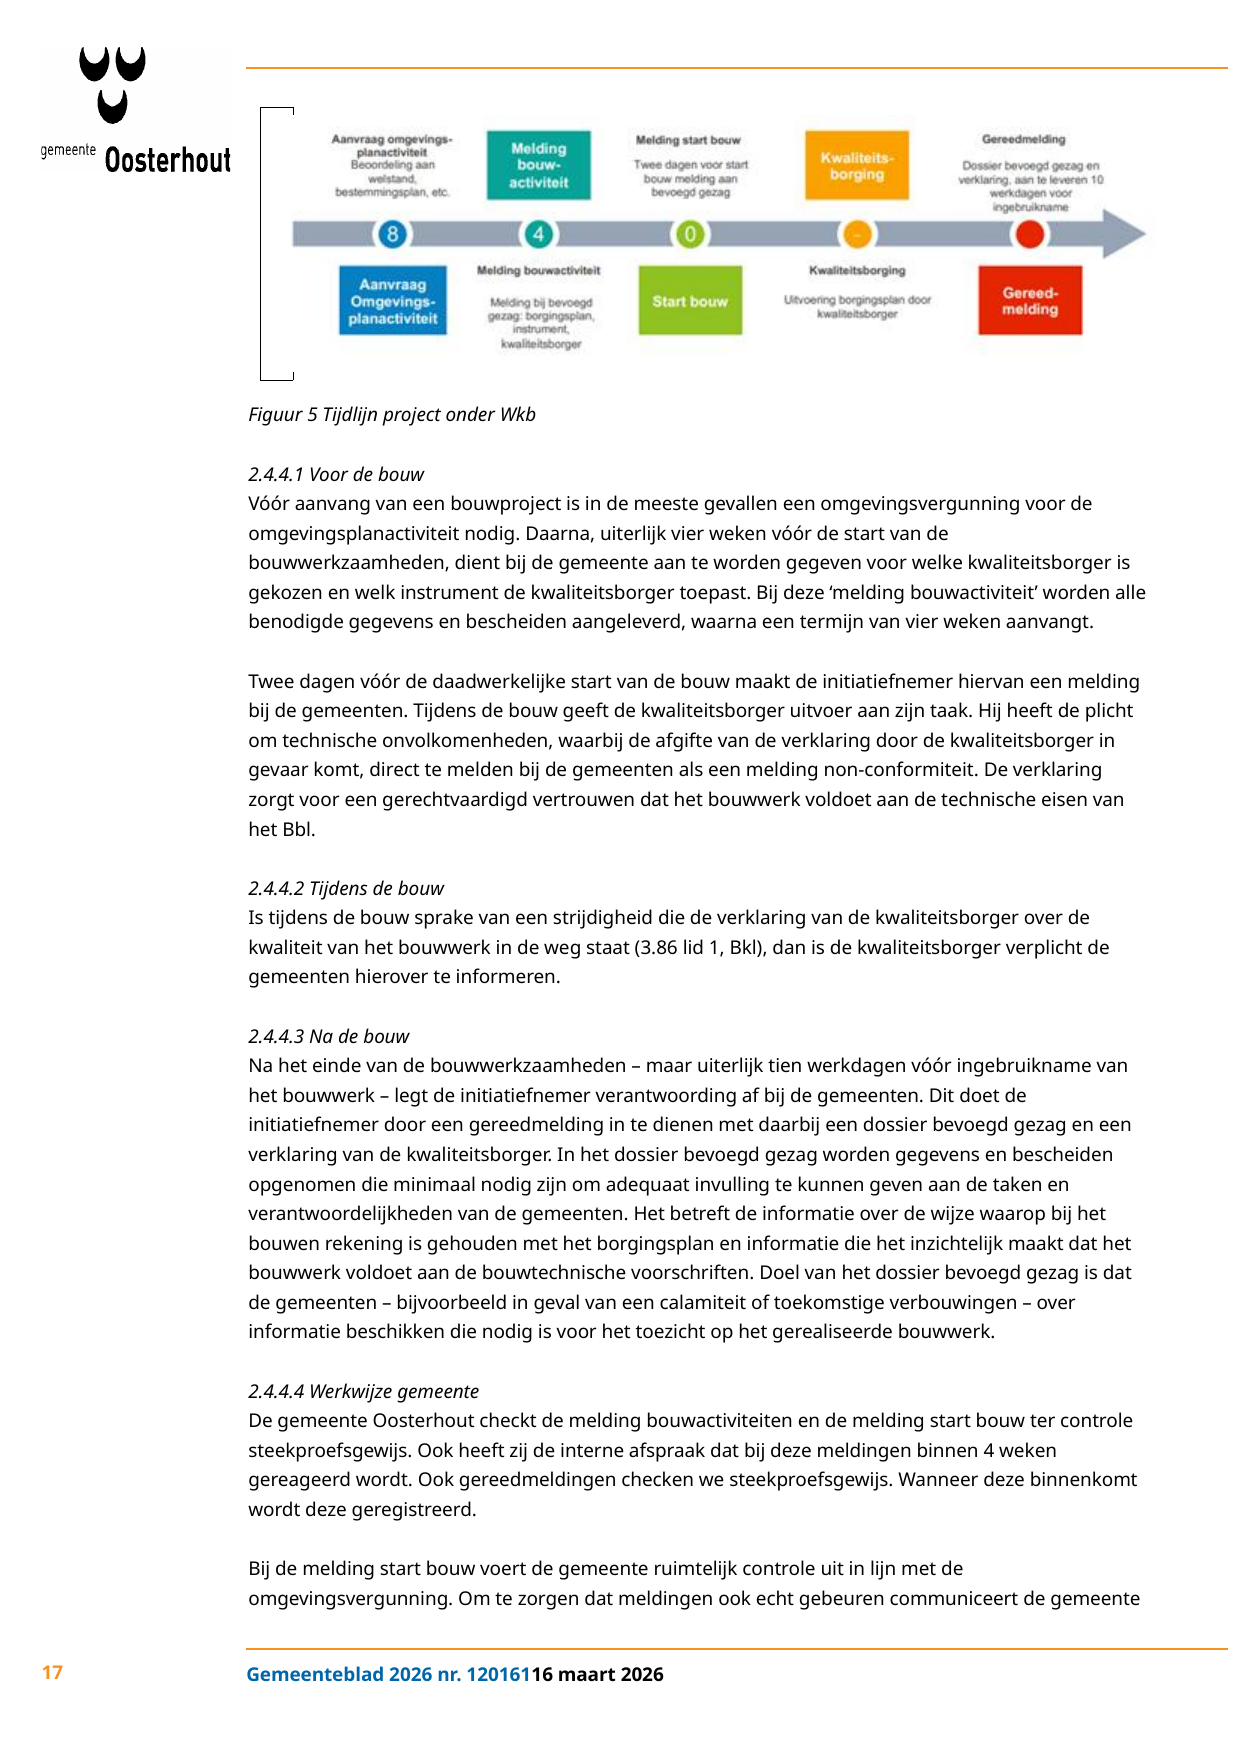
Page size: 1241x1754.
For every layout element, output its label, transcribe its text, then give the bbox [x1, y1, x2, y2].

text De gemeente Oosterhout checkt de melding bouwactiviteiten en de melding start bouw ter controle steekproefsgewijs. Ook heeft zij de interne afspraak dat bij deze meldingen binnen 4 weken gereageerd wordt. Ook gereedmeldingen checken we steekproefsgewijs. Wanneer deze binnenkomt wordt deze geregistreerd. [248, 1407, 1152, 1522]
text 2.4.4.2 Tijdens de bouw [248, 875, 1152, 901]
text Twee dagen vóór de daadwerkelijke start van de bouw maakt de initiatiefnemer hiervan een melding bij de gemeenten. Tijdens de bouw geeft de kwaliteitsborger uitvoer aan zijn taak. Hij heeft de plicht om technische onvolkomenheden, waarbij de afgifte van de verklaring door de kwaliteitsborger in gevaar komt, direct te melden bij de gemeenten als een melding non-conformiteit. De verklaring zorgt voor een gerechtvaardigd vertrouwen dat het bouwwerk voldoet aan de technische eisen van het Bbl. [248, 668, 1152, 842]
text Na het einde van de bouwwerkzaamheden – maar uiterlijk tien werkdagen vóór ingebruikname van het bouwwerk – legt de initiatiefnemer verantwoording af bij de gemeenten. Dit doet de initiatiefnemer door een gereedmelding in te dienen met daarbij een dossier bevoegd gezag en een verklaring van de kwaliteitsborger. In het dossier bevoegd gezag worden gegevens en bescheiden opgenomen die minimaal nodig zijn om adequaat invulling te kunnen geven aan de taken en verantwoordelijkheden van de gemeenten. Het betreft de informatie over de wijze waarop bij het bouwen rekening is gehouden met het borgingsplan en informatie die het inzichtelijk maakt dat het bouwwerk voldoet aan de bouwtechnische voorschriften. Doel van het dossier bevoegd gezag is dat de gemeenten – bijvoorbeeld in geval van een calamiteit of toekomstige verbouwingen – over informatie beschikken die nodig is voor het toezicht op het gerealiseerde bouwwerk. [248, 1052, 1152, 1344]
text Vóór aanvang van een bouwproject is in de meeste gevallen een omgevingsvergunning voor de omgevingsplanactiviteit nodig. Daarna, uiterlijk vier weken vóór de start van de bouwwerkzaamheden, dient bij de gemeente aan te worden gegeven voor welke kwaliteitsborger is gekozen en welk instrument de kwaliteitsborger toepast. Bij deze ‘melding bouwactiviteit’ worden alle benodigde gegevens en bescheiden aangeleverd, waarna een termijn van vier weken aanvangt. [248, 490, 1152, 634]
text 2.4.4.1 Voor de bouw [248, 461, 1152, 487]
text Is tijdens de bouw sprake van een strijdigheid die de verklaring van de kwaliteitsborger over de kwaliteit van het bouwwerk in de weg staat (3.86 lid 1, Bkl), dan is de kwaliteitsborger verplicht de gemeenten hierover te informeren. [248, 904, 1152, 989]
picture [268, 115, 1173, 372]
text 2.4.4.3 Na de bouw [248, 1023, 1152, 1049]
text Figuur 5 Tijdlijn project onder Wkb [248, 402, 1152, 427]
text Bij de melding start bouw voert de gemeente ruimtelijk controle uit in lijn met de omgevingsvergunning. Om te zorgen dat meldingen ook echt gebeuren communiceert de gemeente [248, 1555, 1152, 1611]
text 2.4.4.4 Werkwijze gemeente [248, 1378, 1152, 1404]
picture [41, 47, 231, 172]
